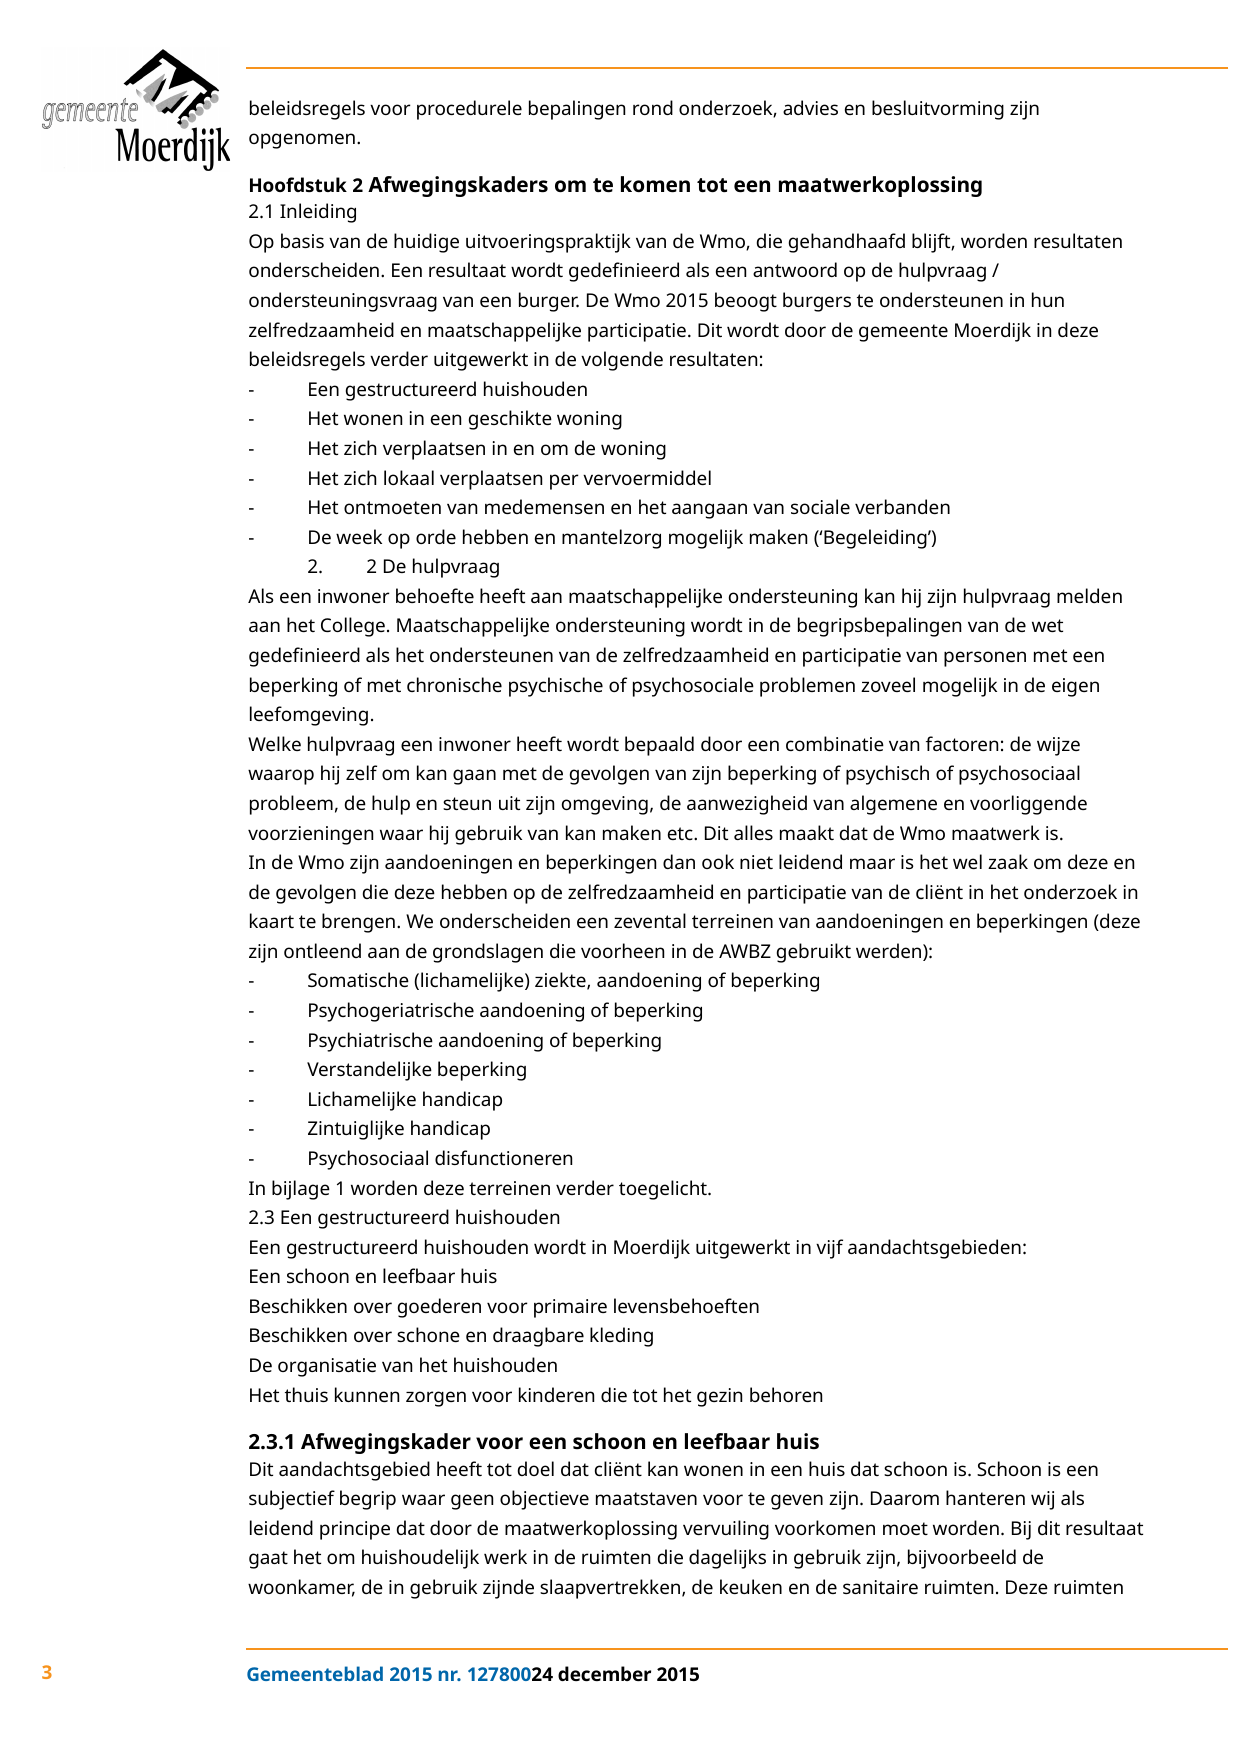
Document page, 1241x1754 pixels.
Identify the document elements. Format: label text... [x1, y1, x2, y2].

list Verstandelijke beperking [248, 1056, 1152, 1082]
text Het thuis kunnen zorgen voor kinderen die tot het gezin behoren [248, 1382, 1152, 1407]
list Het zich lokaal verplaatsen per vervoermiddel [248, 465, 1152, 490]
list Het zich verplaatsen in en om de woning [248, 435, 1152, 461]
text Een schoon en leefbaar huis [248, 1263, 1152, 1289]
list Psychogeriatrische aandoening of beperking [248, 997, 1152, 1023]
text In de Wmo zijn aandoeningen en beperkingen dan ook niet leidend maar is het wel zaak om deze en de gevolgen die deze hebben op de zelfredzaamheid en participatie van de cliënt in het onderzoek in kaart te brengen. We onderscheiden een zevental terreinen van aandoeningen en beperkingen (deze zijn ontleend aan de grondslagen die voorheen in de AWBZ gebruikt werden): [248, 849, 1152, 964]
text Beschikken over schone en draagbare kleding [248, 1323, 1152, 1348]
list De week op orde hebben en mantelzorg mogelijk maken (‘Begeleiding’) [248, 524, 1152, 549]
list Psychiatrische aandoening of beperking [248, 1027, 1152, 1052]
list Een gestructureerd huishouden [248, 376, 1152, 402]
text 2.3.1 Afwegingskader voor een schoon en leefbaar huis [248, 1427, 1152, 1456]
text beleidsregels voor procedurele bepalingen rond onderzoek, advies en besluitvorming zijn opgenomen. [248, 95, 1152, 150]
text Welke hulpvraag een inwoner heeft wordt bepaald door een combinatie van factoren: de wijze waarop hij zelf om kan gaan met de gevolgen van zijn beperking of psychisch of psychosociaal probleem, de hulp en steun uit zijn omgeving, de aanwezigheid van algemene en voorliggende voorzieningen waar hij gebruik van kan maken etc. Dit alles maakt dat de Wmo maatwerk is. [248, 731, 1152, 845]
text Als een inwoner behoefte heeft aan maatschappelijke ondersteuning kan hij zijn hulpvraag melden aan het College. Maatschappelijke ondersteuning wordt in de begripsbepalingen van de wet gedefinieerd als het ondersteunen van de zelfredzaamheid en participatie van personen met een beperking of met chronische psychische of psychosociale problemen zoveel mogelijk in de eigen leefomgeving. [248, 583, 1152, 727]
picture [41, 47, 231, 172]
list 2 De hulpvraag [307, 553, 1152, 579]
text Hoofdstuk 2 Afwegingskaders om te komen tot een maatwerkoplossing [248, 170, 1152, 198]
list Het ontmoeten van medemensen en het aangaan van sociale verbanden [248, 494, 1152, 520]
text Een gestructureerd huishouden wordt in Moerdijk uitgewerkt in vijf aandachtsgebieden: [248, 1234, 1152, 1259]
text 2.3 Een gestructureerd huishouden [248, 1204, 1152, 1230]
list Het wonen in een geschikte woning [248, 406, 1152, 431]
list Lichamelijke handicap [248, 1086, 1152, 1112]
text Beschikken over goederen voor primaire levensbehoeften [248, 1293, 1152, 1319]
text De organisatie van het huishouden [248, 1352, 1152, 1378]
list Zintuiglijke handicap [248, 1116, 1152, 1141]
text 2.1 Inleiding [248, 198, 1152, 224]
text Dit aandachtsgebied heeft tot doel dat cliënt kan wonen in een huis dat schoon is. Schoon is een subjectief begrip waar geen objectieve maatstaven voor te geven zijn. Daarom hanteren wij als leidend principe dat door de maatwerkoplossing vervuiling voorkomen moet worden. Bij dit resultaat gaat het om huishoudelijk werk in de ruimten die dagelijks in gebruik zijn, bijvoorbeeld de woonkamer, de in gebruik zijnde slaapvertrekken, de keuken en de sanitaire ruimten. Deze ruimten [248, 1456, 1152, 1600]
list Psychosociaal disfunctioneren [248, 1145, 1152, 1171]
text In bijlage 1 worden deze terreinen verder toegelicht. [248, 1175, 1152, 1200]
text Op basis van de huidige uitvoeringspraktijk van de Wmo, die gehandhaafd blijft, worden resultaten onderscheiden. Een resultaat wordt gedefinieerd als een antwoord op de hulpvraag / ondersteuningsvraag van een burger. De Wmo 2015 beoogt burgers te ondersteunen in hun zelfredzaamheid en maatschappelijke participatie. Dit wordt door de gemeente Moerdijk in deze beleidsregels verder uitgewerkt in de volgende resultaten: [248, 228, 1152, 372]
list Somatische (lichamelijke) ziekte, aandoening of beperking [248, 968, 1152, 993]
